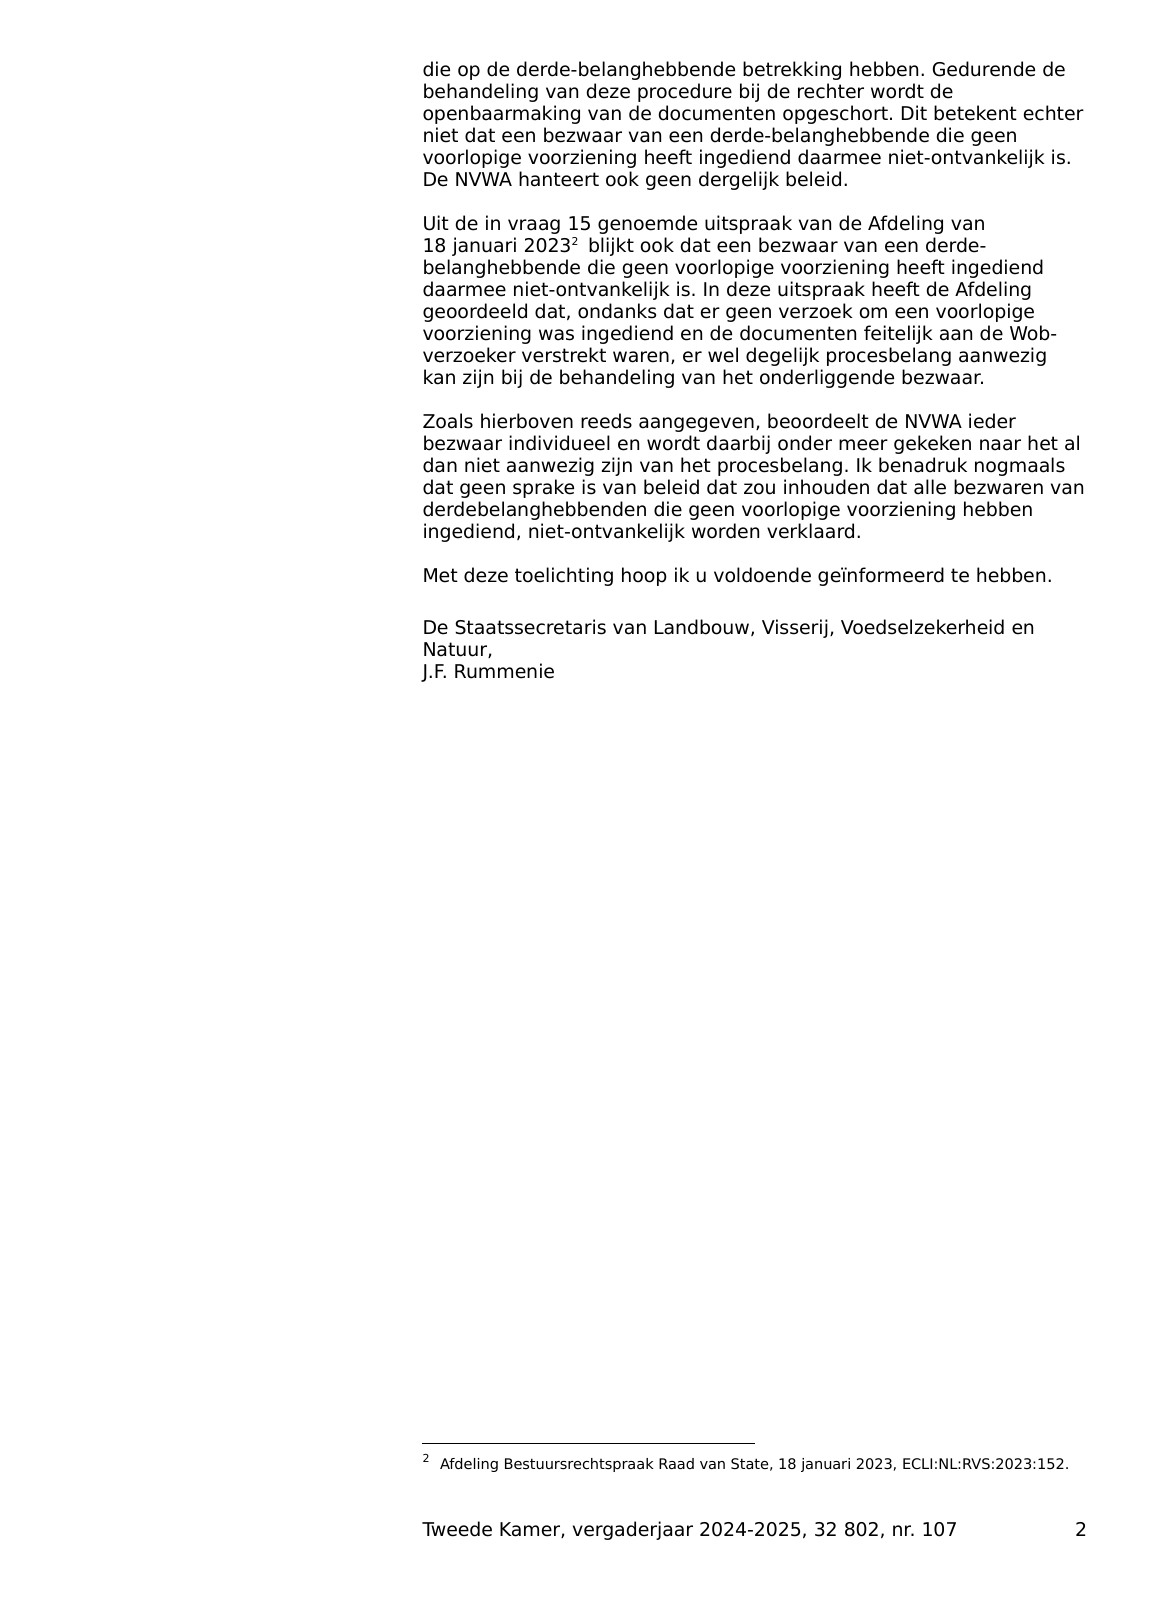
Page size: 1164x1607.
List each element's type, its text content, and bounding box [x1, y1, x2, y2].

text Met deze toelichting hoop ik u voldoende geïnformeerd te hebben. [422, 565, 1087, 587]
text die op de derde-belanghebbende betrekking hebben. Gedurende de behandeling van deze procedure bij de rechter wordt de openbaarmaking van de documenten opgeschort. Dit betekent echter niet dat een bezwaar van een derde-belanghebbende die geen voorlopige voorziening heeft ingediend daarmee niet-ontvankelijk is. De NVWA hanteert ook geen dergelijk beleid. [422, 59, 1087, 191]
text Afdeling Bestuursrechtspraak Raad van State, 18 januari 2023, ECLI:NL:RVS:2023:152. [422, 1452, 1087, 1474]
text Uit de in vraag 15 genoemde uitspraak van de Afdeling van 18 januari 2023 blijkt ook dat een bezwaar van een derde-belanghebbende die geen voorlopige voorziening heeft ingediend daarmee niet-ontvankelijk is. In deze uitspraak heeft de Afdeling geoordeeld dat, ondanks dat er geen verzoek om een voorlopige voorziening was ingediend en de documenten feitelijk aan de Wob-verzoeker verstrekt waren, er wel degelijk procesbelang aanwezig kan zijn bij de behandeling van het onderliggende bezwaar. [422, 213, 1087, 389]
text De Staatssecretaris van Landbouw, Visserij, Voedselzekerheid en Natuur, J.F. Rummenie [422, 617, 1087, 683]
text Zoals hierboven reeds aangegeven, beoordeelt de NVWA ieder bezwaar individueel en wordt daarbij onder meer gekeken naar het al dan niet aanwezig zijn van het procesbelang. Ik benadruk nogmaals dat geen sprake is van beleid dat zou inhouden dat alle bezwaren van derdebelanghebbenden die geen voorlopige voorziening hebben ingediend, niet-ontvankelijk worden verklaard. [422, 411, 1087, 543]
